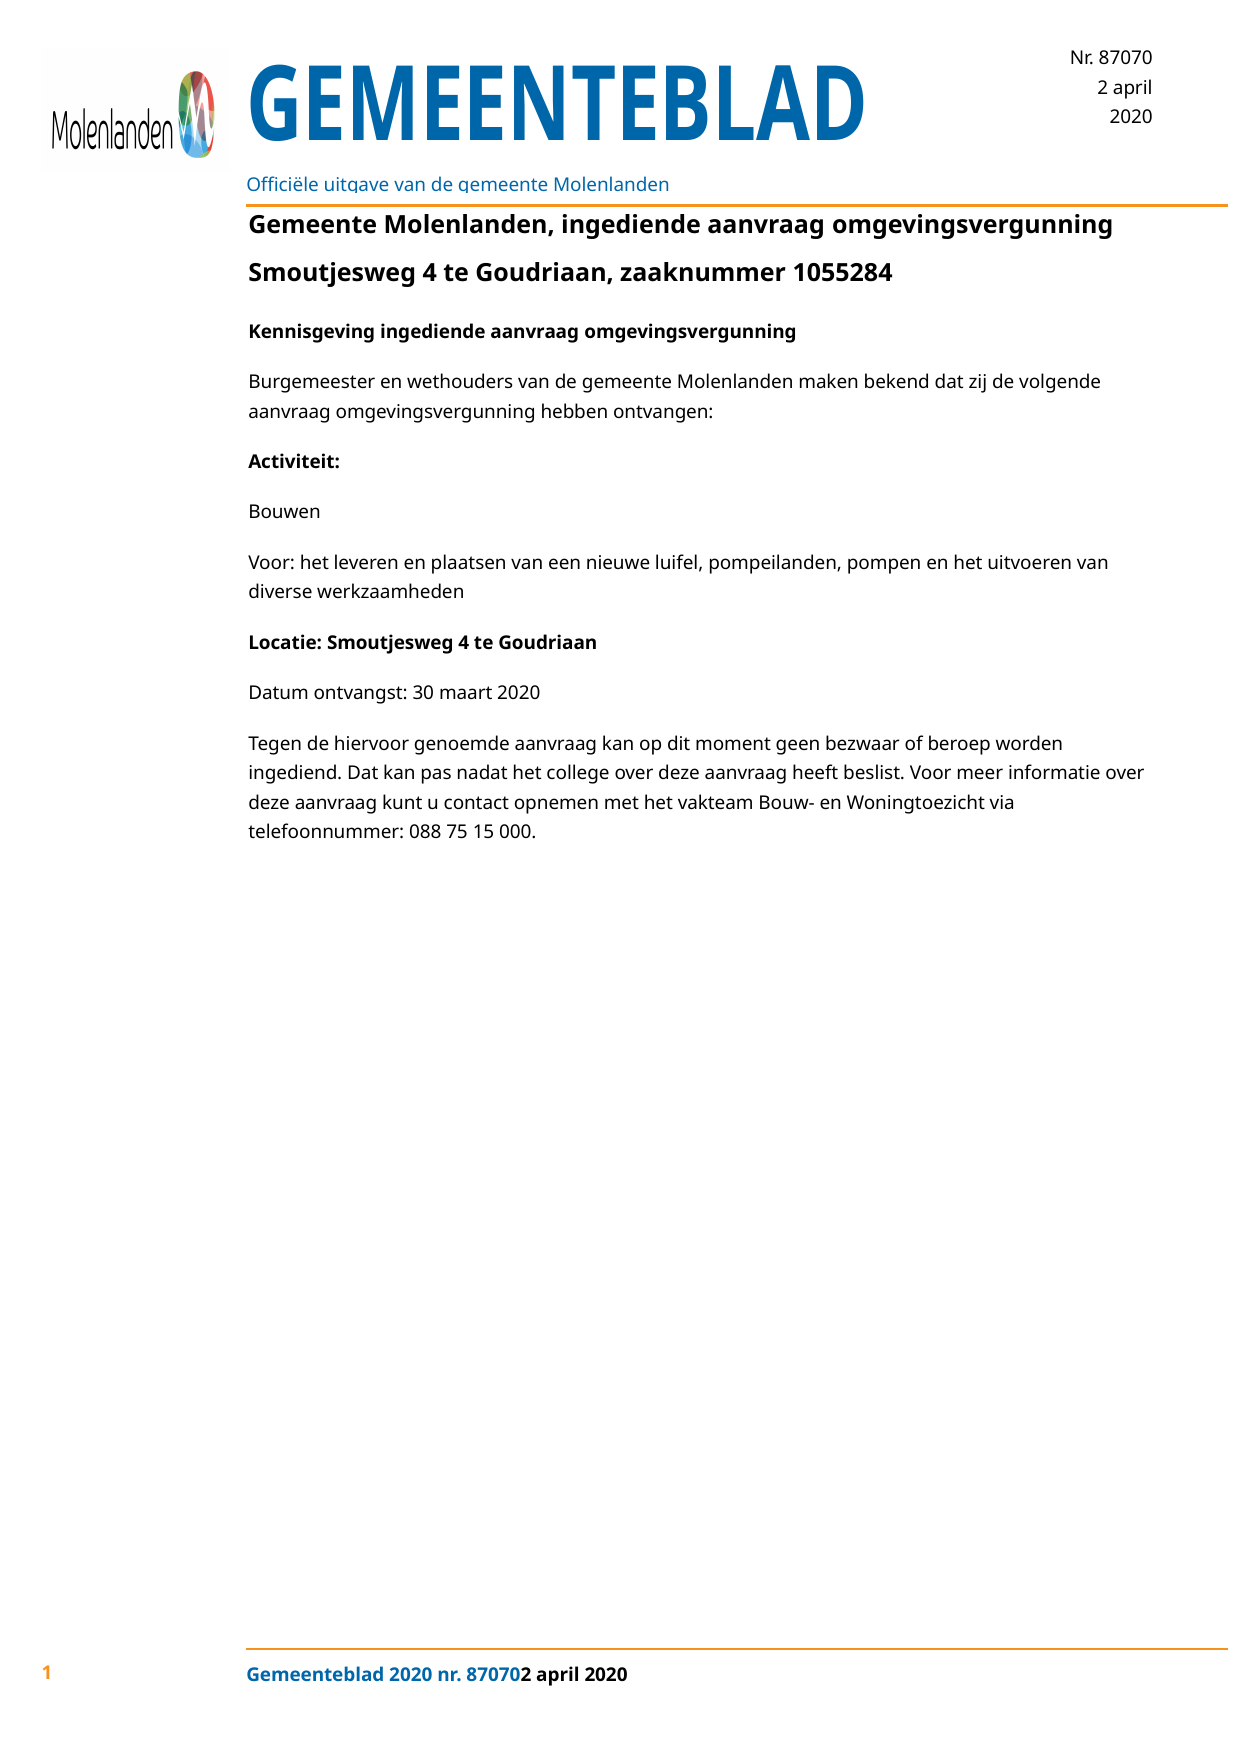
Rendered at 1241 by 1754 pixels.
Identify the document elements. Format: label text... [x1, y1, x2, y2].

text Voor: het leveren en plaatsen van een nieuwe luifel, pompeilanden, pompen en het uitvoeren van diverse werkzaamheden [248, 549, 1152, 604]
text Locatie: Smoutjesweg 4 te Goudriaan [248, 629, 1152, 655]
text Activiteit: [248, 448, 1152, 474]
picture [41, 47, 231, 172]
text Burgemeester en wethouders van de gemeente Molenlanden maken bekend dat zij de volgende aanvraag omgevingsvergunning hebben ontvangen: [248, 368, 1152, 424]
text Gemeente Molenlanden, ingediende aanvraag omgevingsvergunning Smoutjesweg 4 te Goudriaan, zaaknummer 1055284 [248, 207, 1152, 288]
text Datum ontvangst: 30 maart 2020 [248, 679, 1152, 705]
text Kennisgeving ingediende aanvraag omgevingsvergunning [248, 318, 1152, 344]
text Tegen de hiervoor genoemde aanvraag kan op dit moment geen bezwaar of beroep worden ingediend. Dat kan pas nadat het college over deze aanvraag heeft beslist. Voor meer informatie over deze aanvraag kunt u contact opnemen met het vakteam Bouw- en Woningtoezicht via telefoonnummer: 088 75 15 000. [248, 730, 1152, 844]
text Bouwen [248, 499, 1152, 524]
